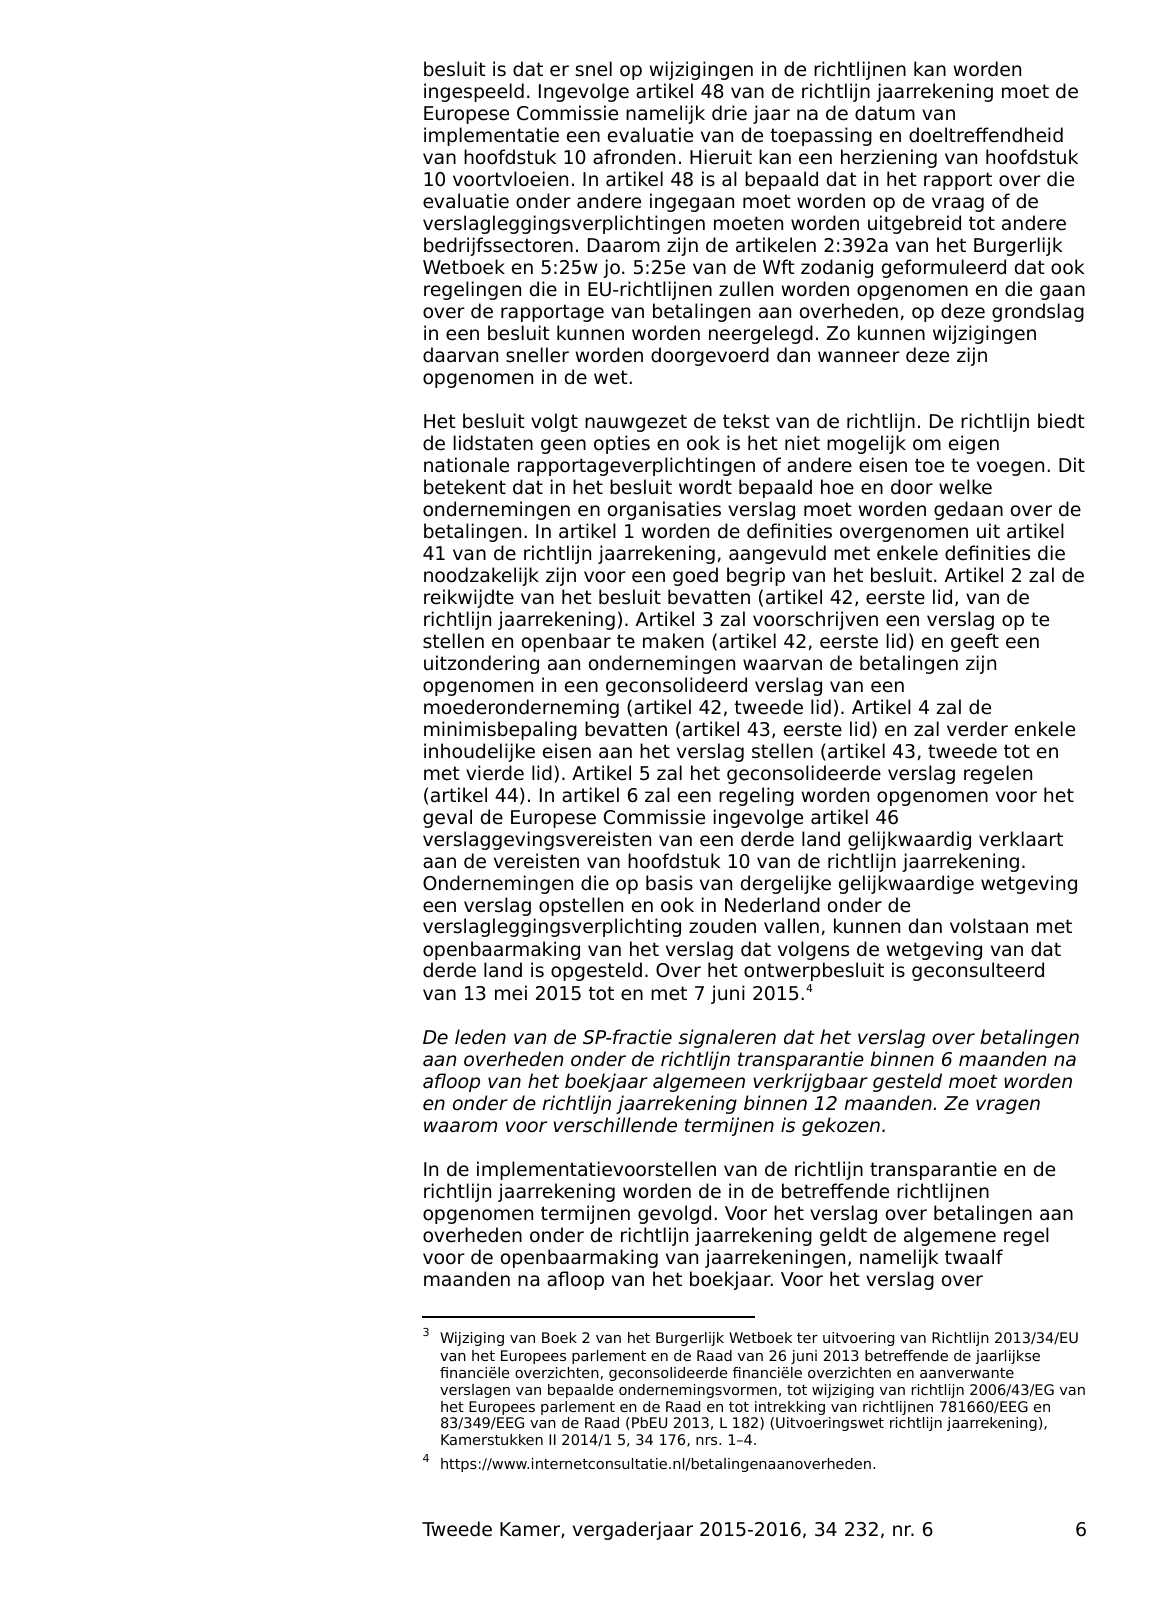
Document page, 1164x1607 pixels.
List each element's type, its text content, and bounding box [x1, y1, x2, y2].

text Wijziging van Boek 2 van het Burgerlijk Wetboek ter uitvoering van Richtlijn 2013/34/EU van het Europees parlement en de Raad van 26 juni 2013 betreffende de jaarlijkse financiële overzichten, geconsolideerde financiële overzichten en aanverwante verslagen van bepaalde ondernemingsvormen, tot wijziging van richtlijn 2006/43/EG van het Europees parlement en de Raad en tot intrekking van richtlijnen 781660/EEG en 83/349/EEG van de Raad (PbEU 2013, L 182) (Uitvoeringswet richtlijn jaarrekening), Kamerstukken II 2014/1 5, 34 176, nrs. 1–4. [422, 1326, 1087, 1449]
text https://www.internetconsultatie.nl/betalingenaanoverheden. [422, 1452, 1087, 1474]
text De leden van de SP-fractie signaleren dat het verslag over betalingen aan overheden onder de richtlijn transparantie binnen 6 maanden na afloop van het boekjaar algemeen verkrijgbaar gesteld moet worden en onder de richtlijn jaarrekening binnen 12 maanden. Ze vragen waarom voor verschillende termijnen is gekozen. [422, 1027, 1087, 1136]
text besluit is dat er snel op wijzigingen in de richtlijnen kan worden ingespeeld. Ingevolge artikel 48 van de richtlijn jaarrekening moet de Europese Commissie namelijk drie jaar na de datum van implementatie een evaluatie van de toepassing en doeltreffendheid van hoofdstuk 10 afronden. Hieruit kan een herziening van hoofdstuk 10 voortvloeien. In artikel 48 is al bepaald dat in het rapport over die evaluatie onder andere ingegaan moet worden op de vraag of de verslagleggingsverplichtingen moeten worden uitgebreid tot andere bedrijfssectoren. Daarom zijn de artikelen 2:392a van het Burgerlijk Wetboek en 5:25w jo. 5:25e van de Wft zodanig geformuleerd dat ook regelingen die in EU-richtlijnen zullen worden opgenomen en die gaan over de rapportage van betalingen aan overheden, op deze grondslag in een besluit kunnen worden neergelegd. Zo kunnen wijzigingen daarvan sneller worden doorgevoerd dan wanneer deze zijn opgenomen in de wet. [422, 59, 1087, 389]
text In de implementatievoorstellen van de richtlijn transparantie en de richtlijn jaarrekening worden de in de betreffende richtlijnen opgenomen termijnen gevolgd. Voor het verslag over betalingen aan overheden onder de richtlijn jaarrekening geldt de algemene regel voor de openbaarmaking van jaarrekeningen, namelijk twaalf maanden na afloop van het boekjaar. Voor het verslag over [422, 1159, 1087, 1291]
text Het besluit volgt nauwgezet de tekst van de richtlijn. De richtlijn biedt de lidstaten geen opties en ook is het niet mogelijk om eigen nationale rapportageverplichtingen of andere eisen toe te voegen. Dit betekent dat in het besluit wordt bepaald hoe en door welke ondernemingen en organisaties verslag moet worden gedaan over de betalingen. In artikel 1 worden de definities overgenomen uit artikel 41 van de richtlijn jaarrekening, aangevuld met enkele definities die noodzakelijk zijn voor een goed begrip van het besluit. Artikel 2 zal de reikwijdte van het besluit bevatten (artikel 42, eerste lid, van de richtlijn jaarrekening). Artikel 3 zal voorschrijven een verslag op te stellen en openbaar te maken (artikel 42, eerste lid) en geeft een uitzondering aan ondernemingen waarvan de betalingen zijn opgenomen in een geconsolideerd verslag van een moederonderneming (artikel 42, tweede lid). Artikel 4 zal de minimisbepaling bevatten (artikel 43, eerste lid) en zal verder enkele inhoudelijke eisen aan het verslag stellen (artikel 43, tweede tot en met vierde lid). Artikel 5 zal het geconsolideerde verslag regelen (artikel 44). In artikel 6 zal een regeling worden opgenomen voor het geval de Europese Commissie ingevolge artikel 46 verslaggevingsvereisten van een derde land gelijkwaardig verklaart aan de vereisten van hoofdstuk 10 van de richtlijn jaarrekening. Ondernemingen die op basis van dergelijke gelijkwaardige wetgeving een verslag opstellen en ook in Nederland onder de verslagleggingsverplichting zouden vallen, kunnen dan volstaan met openbaarmaking van het verslag dat volgens de wetgeving van dat derde land is opgesteld. Over het ontwerpbesluit is geconsulteerd van 13 mei 2015 tot en met 7 juni 2015. [422, 411, 1087, 1004]
